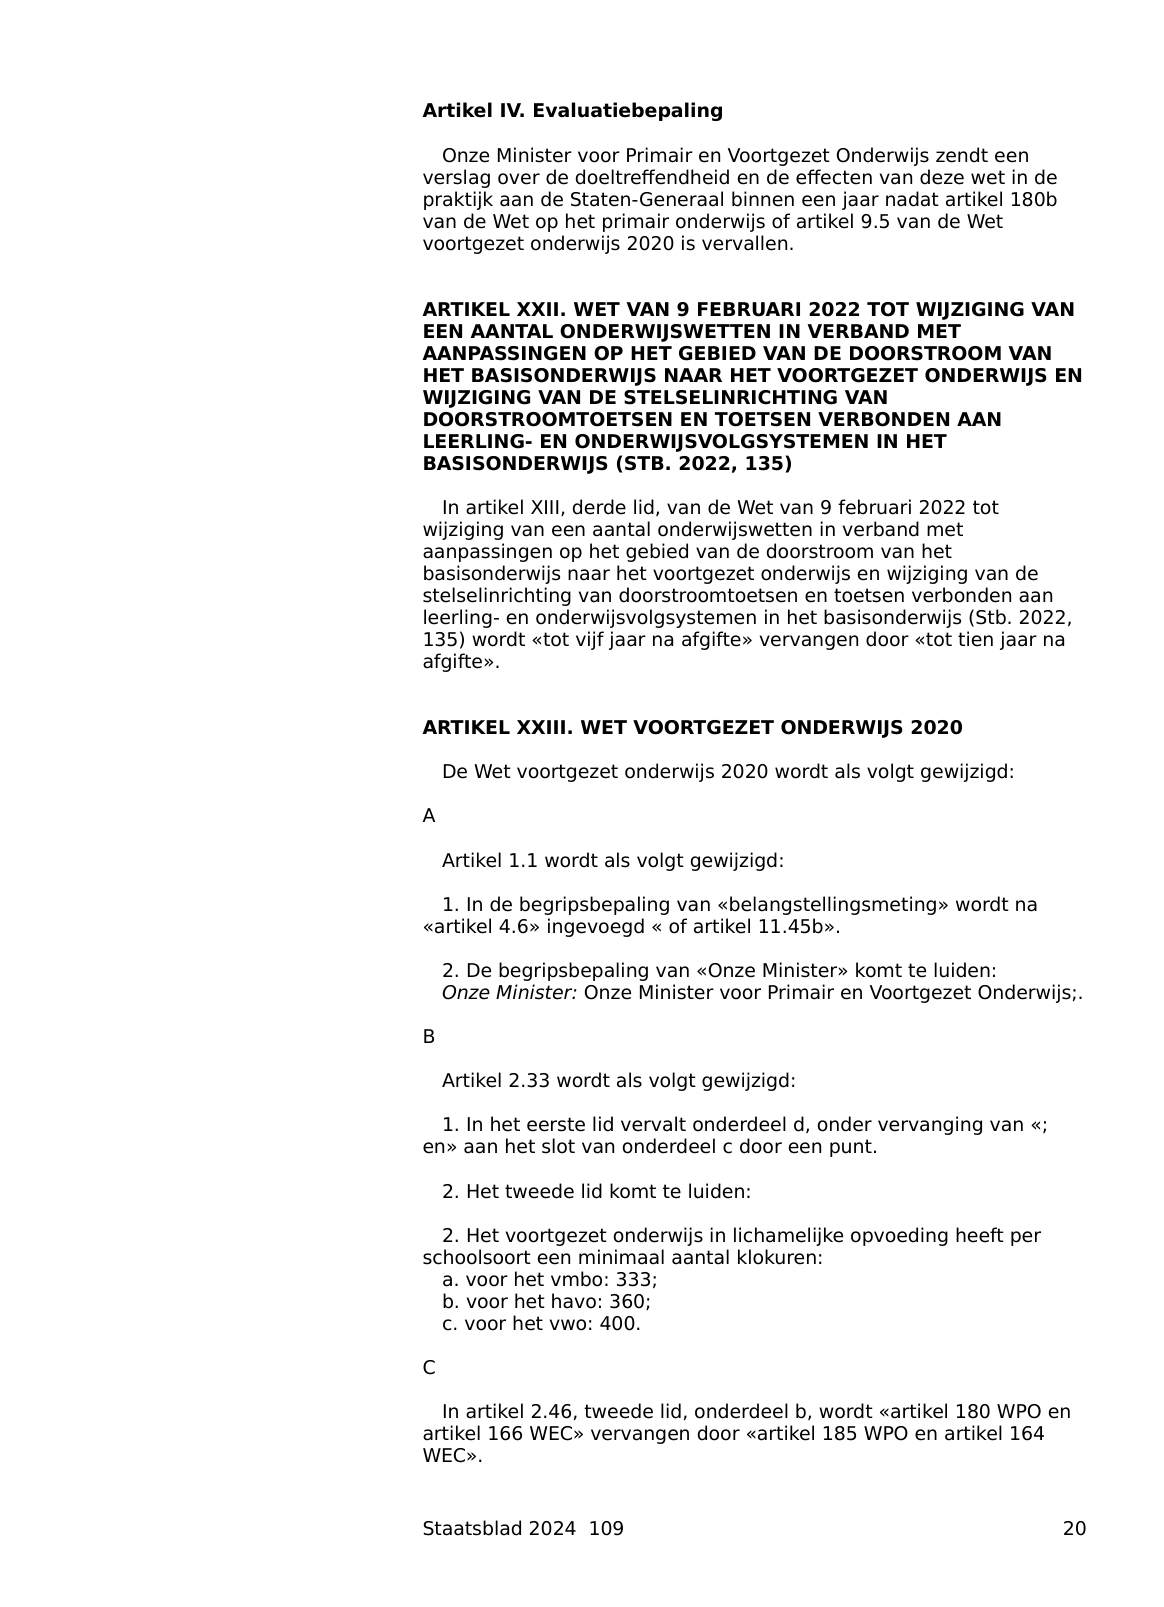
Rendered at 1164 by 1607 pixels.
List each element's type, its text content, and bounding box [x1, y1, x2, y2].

subtitle Artikel IV. Evaluatiebepaling [422, 100, 1087, 122]
text In artikel 2.46, tweede lid, onderdeel b, wordt «artikel 180 WPO en artikel 166 WEC» vervangen door «artikel 185 WPO en artikel 164 WEC». [422, 1401, 1087, 1467]
text B [422, 1026, 1087, 1048]
text c. voor het vwo: 400. [422, 1313, 1087, 1334]
text b. voor het havo: 360; [422, 1291, 1087, 1313]
subtitle ARTIKEL XXII. WET VAN 9 FEBRUARI 2022 TOT WIJZIGING VAN EEN AANTAL ONDERWIJSWETTEN IN VERBAND MET AANPASSINGEN OP HET GEBIED VAN DE DOORSTROOM VAN HET BASISONDERWIJS NAAR HET VOORTGEZET ONDERWIJS EN WIJZIGING VAN DE STELSELINRICHTING VAN DOORSTROOMTOETSEN EN TOETSEN VERBONDEN AAN LEERLING- EN ONDERWIJSVOLGSYSTEMEN IN HET BASISONDERWIJS (STB. 2022, 135) [422, 299, 1087, 475]
subtitle ARTIKEL XXIII. WET VOORTGEZET ONDERWIJS 2020 [422, 717, 1087, 739]
text Onze Minister voor Primair en Voortgezet Onderwijs zendt een verslag over de doeltreffendheid en de effecten van deze wet in de praktijk aan de Staten-Generaal binnen een jaar nadat artikel 180b van de Wet op het primair onderwijs of artikel 9.5 van de Wet voortgezet onderwijs 2020 is vervallen. [422, 144, 1087, 254]
text a. voor het vmbo: 333; [422, 1269, 1087, 1291]
text 1. In de begripsbepaling van «belangstellingsmeting» wordt na «artikel 4.6» ingevoegd « of artikel 11.45b». [422, 894, 1087, 938]
text De Wet voortgezet onderwijs 2020 wordt als volgt gewijzigd: [422, 761, 1087, 783]
text 2. De begripsbepaling van «Onze Minister» komt te luiden: [422, 960, 1087, 982]
text C [422, 1357, 1087, 1379]
text Onze Minister: Onze Minister voor Primair en Voortgezet Onderwijs;. [422, 982, 1087, 1004]
text Artikel 1.1 wordt als volgt gewijzigd: [422, 849, 1087, 872]
text 1. In het eerste lid vervalt onderdeel d, onder vervanging van «; en» aan het slot van onderdeel c door een punt. [422, 1114, 1087, 1158]
text 2. Het voortgezet onderwijs in lichamelijke opvoeding heeft per schoolsoort een minimaal aantal klokuren: [422, 1225, 1087, 1269]
text Artikel 2.33 wordt als volgt gewijzigd: [422, 1070, 1087, 1092]
text 2. Het tweede lid komt te luiden: [422, 1181, 1087, 1202]
text A [422, 805, 1087, 827]
text In artikel XIII, derde lid, van de Wet van 9 februari 2022 tot wijziging van een aantal onderwijswetten in verband met aanpassingen op het gebied van de doorstroom van het basisonderwijs naar het voortgezet onderwijs en wijziging van de stelselinrichting van doorstroomtoetsen en toetsen verbonden aan leerling- en onderwijsvolgsystemen in het basisonderwijs (Stb. 2022, 135) wordt «tot vijf jaar na afgifte» vervangen door «tot tien jaar na afgifte». [422, 497, 1087, 673]
